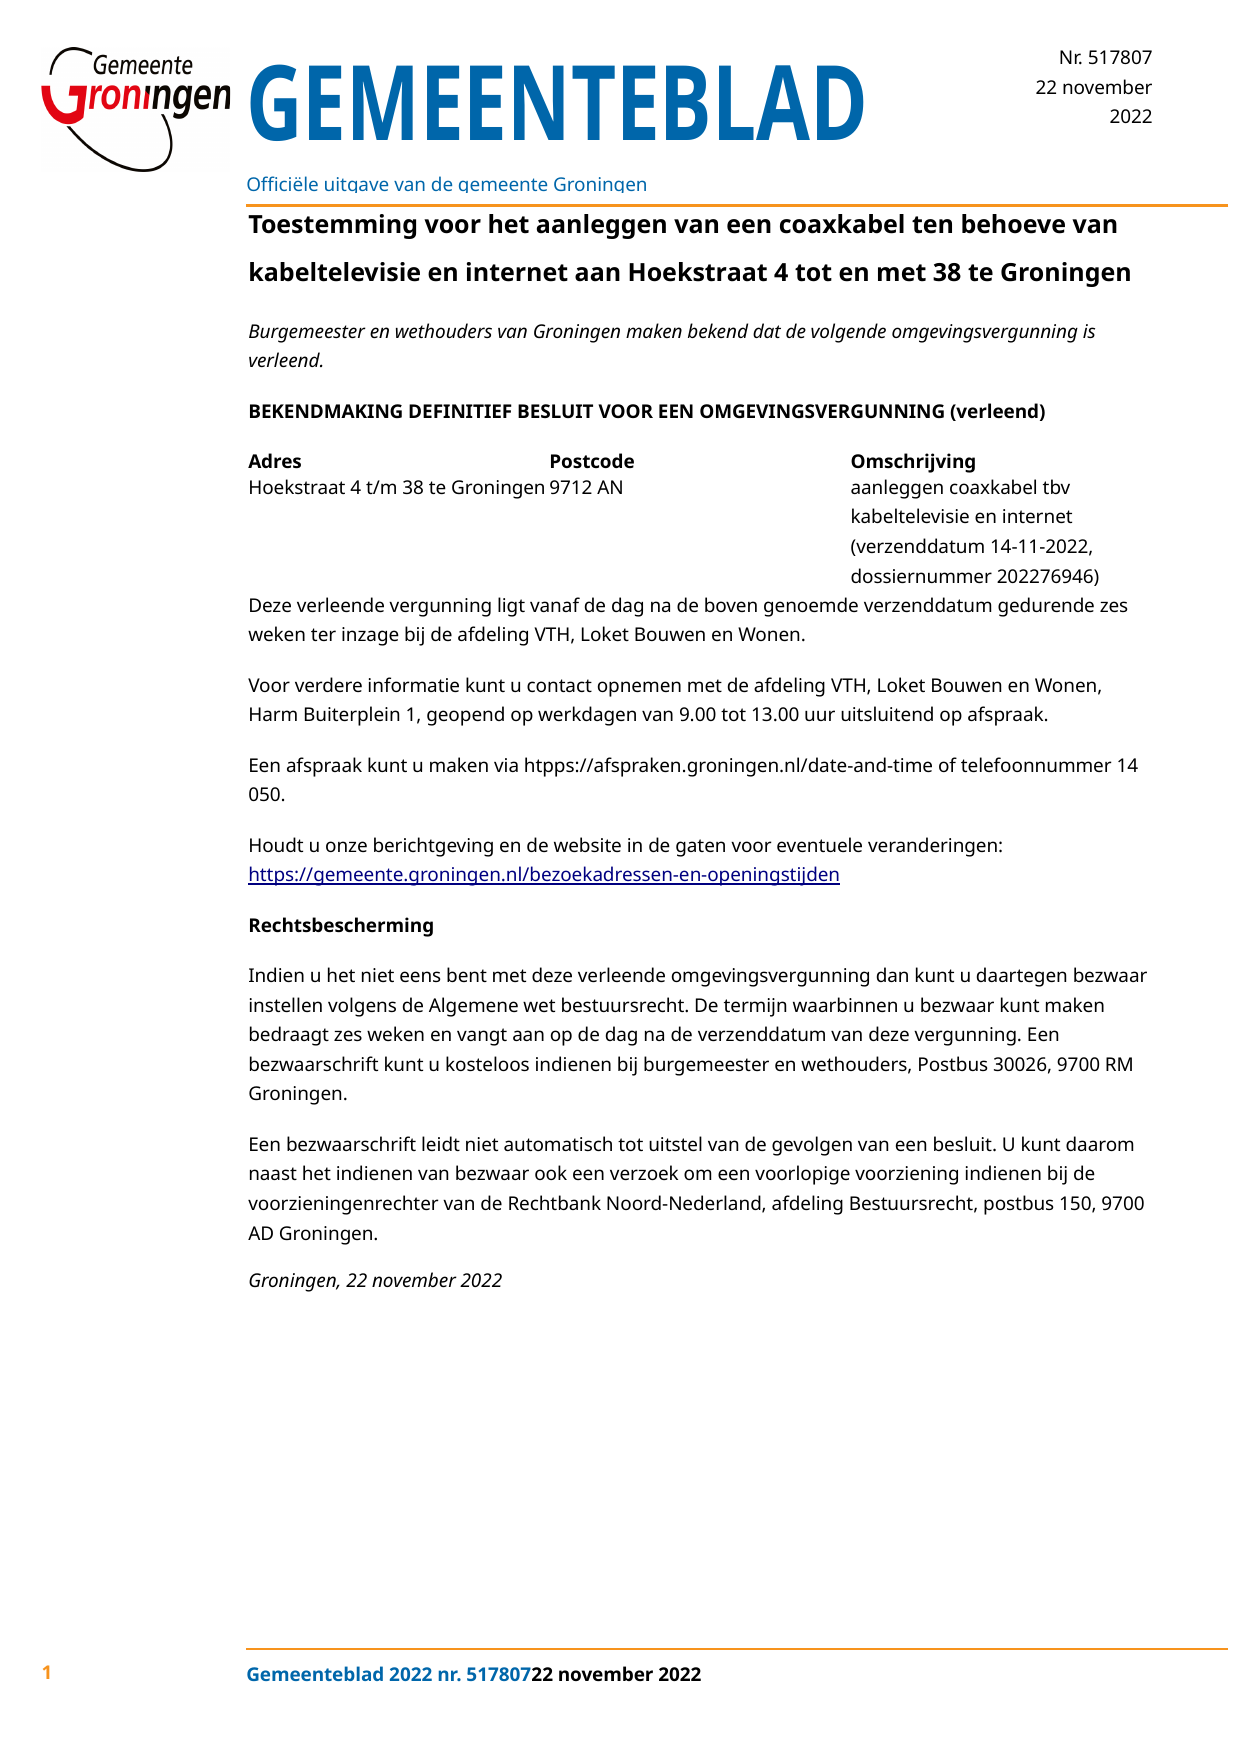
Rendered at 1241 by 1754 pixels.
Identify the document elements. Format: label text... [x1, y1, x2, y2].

text Een bezwaarschrift leidt niet automatisch tot uitstel van de gevolgen van een besluit. U kunt daarom naast het indienen van bezwaar ook een verzoek om een voorlopige voorziening indienen bij de voorzieningenrechter van de Rechtbank Noord-Nederland, afdeling Bestuursrecht, postbus 150, 9700 AD Groningen. [248, 1131, 1152, 1246]
text Houdt u onze berichtgeving en de website in de gaten voor eventuele veranderingen: https://gemeente.groningen.nl/bezoekadressen-en-openingstijden [248, 832, 1152, 887]
text Toestemming voor het aanleggen van een coaxkabel ten behoeve van kabeltelevisie en internet aan Hoekstraat 4 tot en met 38 te Groningen [248, 207, 1152, 288]
text Deze verleende vergunning ligt vanaf de dag na de boven genoemde verzenddatum gedurende zes weken ter inzage bij de afdeling VTH, Loket Bouwen en Wonen. [248, 592, 1152, 647]
table_header Omschrijving [850, 449, 1152, 474]
text Indien u het niet eens bent met deze verleende omgevingsvergunning dan kunt u daartegen bezwaar instellen volgens de Algemene wet bestuursrecht. De termijn waarbinnen u bezwaar kunt maken bedraagt zes weken en vangt aan op de dag na de verzenddatum van deze vergunning. Een bezwaarschrift kunt u kosteloos indienen bij burgemeester en wethouders, Postbus 30026, 9700 RM Groningen. [248, 962, 1152, 1106]
text Voor verdere informatie kunt u contact opnemen met de afdeling VTH, Loket Bouwen en Wonen, Harm Buiterplein 1, geopend op werkdagen van 9.00 tot 13.00 uur uitsluitend op afspraak. [248, 672, 1152, 727]
table_header Adres [248, 449, 549, 474]
text Groningen, 22 november 2022 [248, 1268, 1152, 1293]
picture [41, 47, 231, 172]
table_cell 9712 AN [549, 474, 850, 589]
table_cell aanleggen coaxkabel tbv kabeltelevisie en internet (verzenddatum 14-11-2022, dossiernummer 202276946) [850, 474, 1152, 589]
text BEKENDMAKING DEFINITIEF BESLUIT VOOR EEN OMGEVINGSVERGUNNING (verleend) [248, 398, 1152, 424]
text Rechtsbescherming [248, 912, 1152, 938]
text Burgemeester en wethouders van Groningen maken bekend dat de volgende omgevingsvergunning is verleend. [248, 318, 1152, 373]
table_cell Hoekstraat 4 t/m 38 te Groningen [248, 474, 549, 589]
text Een afspraak kunt u maken via htpps://afspraken.groningen.nl/date-and-time of telefoonnummer 14 050. [248, 752, 1152, 807]
table_header Postcode [549, 449, 850, 474]
